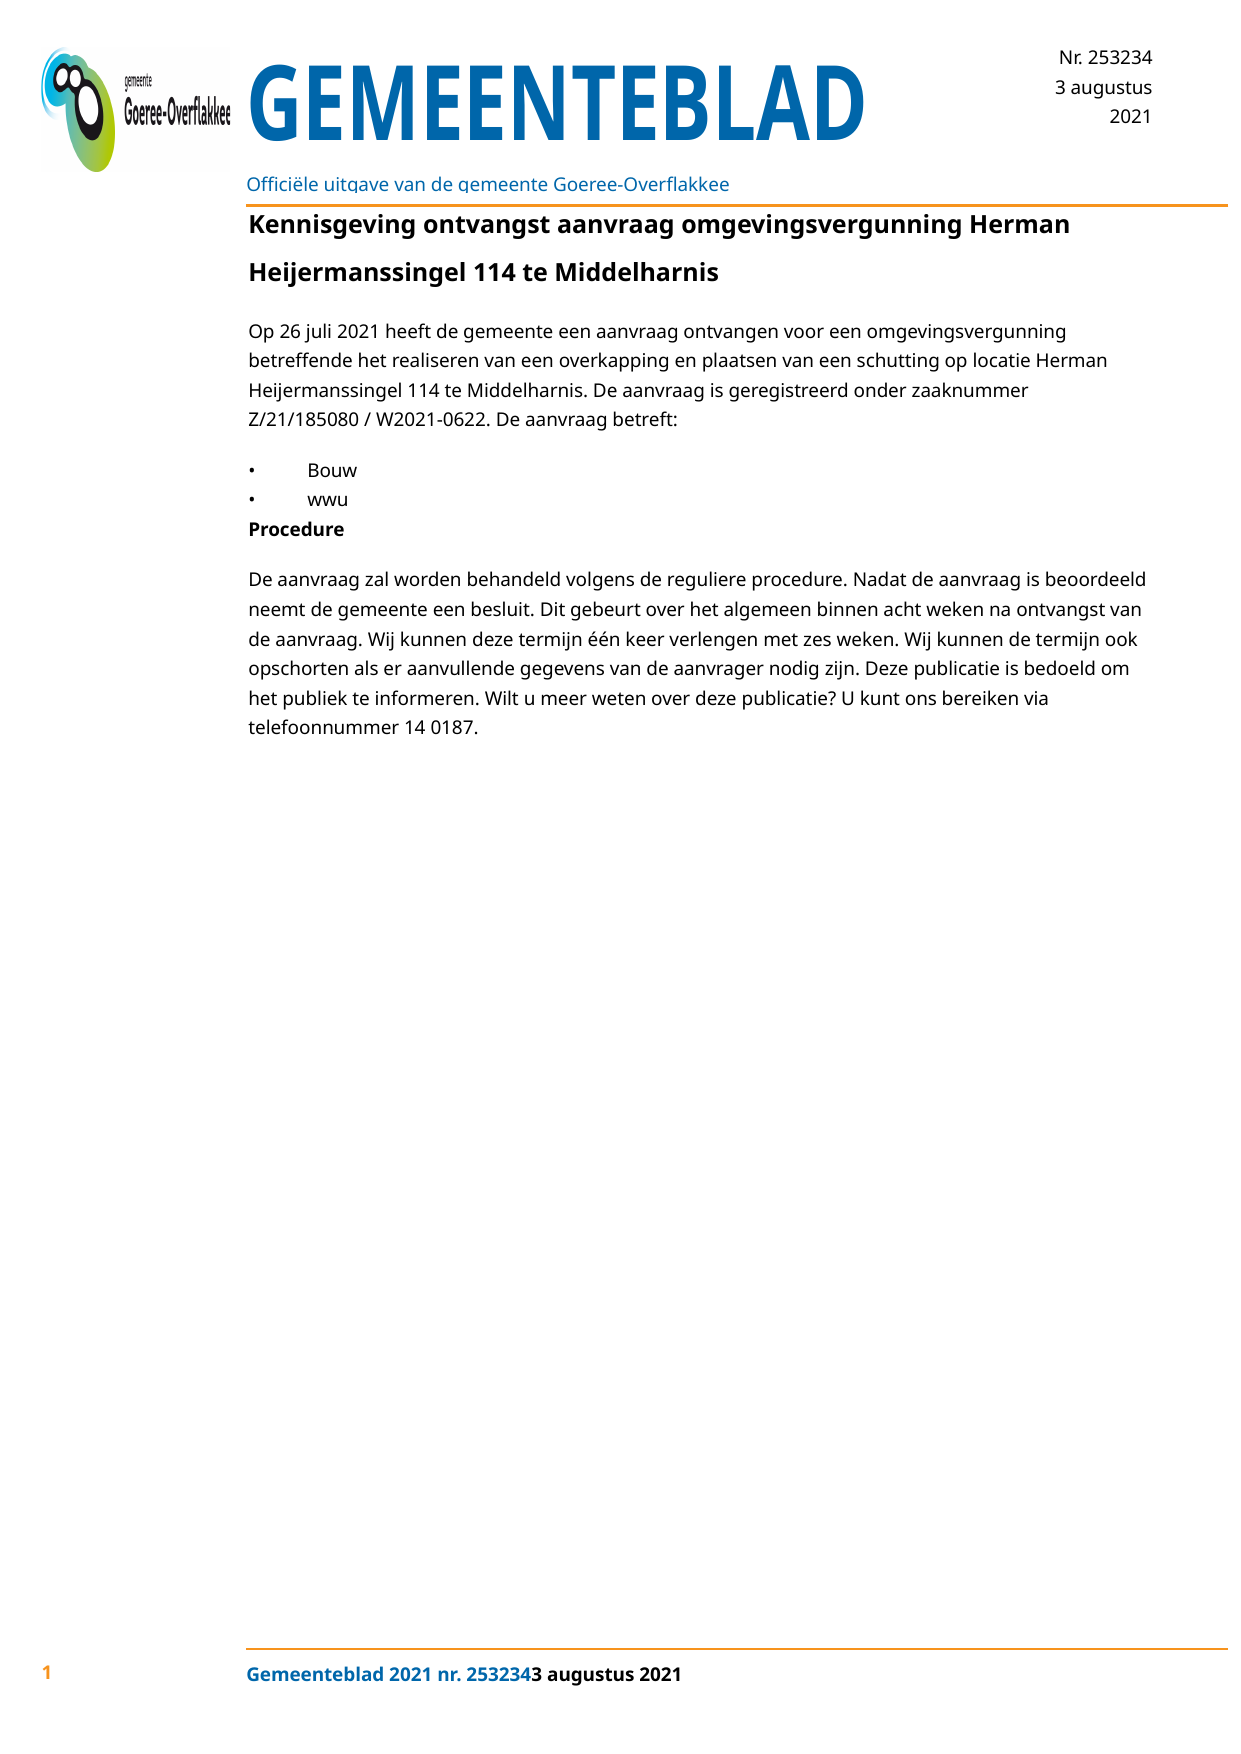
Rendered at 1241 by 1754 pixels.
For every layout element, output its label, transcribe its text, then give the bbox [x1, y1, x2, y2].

text Op 26 juli 2021 heeft de gemeente een aanvraag ontvangen voor een omgevingsvergunning betreffende het realiseren van een overkapping en plaatsen van een schutting op locatie Herman Heijermanssingel 114 te Middelharnis. De aanvraag is geregistreerd onder zaaknummer Z/21/185080 / W2021-0622. De aanvraag betreft: [248, 318, 1152, 432]
text Procedure [248, 516, 1152, 542]
text Kennisgeving ontvangst aanvraag omgevingsvergunning Herman Heijermanssingel 114 te Middelharnis [248, 207, 1152, 288]
text De aanvraag zal worden behandeld volgens de reguliere procedure. Nadat de aanvraag is beoordeeld neemt de gemeente een besluit. Dit gebeurt over het algemeen binnen acht weken na ontvangst van de aanvraag. Wij kunnen deze termijn één keer verlengen met zes weken. Wij kunnen de termijn ook opschorten als er aanvullende gegevens van de aanvrager nodig zijn. Deze publicatie is bedoeld om het publiek te informeren. Wilt u meer weten over deze publicatie? U kunt ons bereiken via telefoonnummer 14 0187. [248, 567, 1152, 740]
picture [41, 47, 231, 172]
list Bouw [248, 457, 1152, 483]
list wwu [248, 487, 1152, 512]
